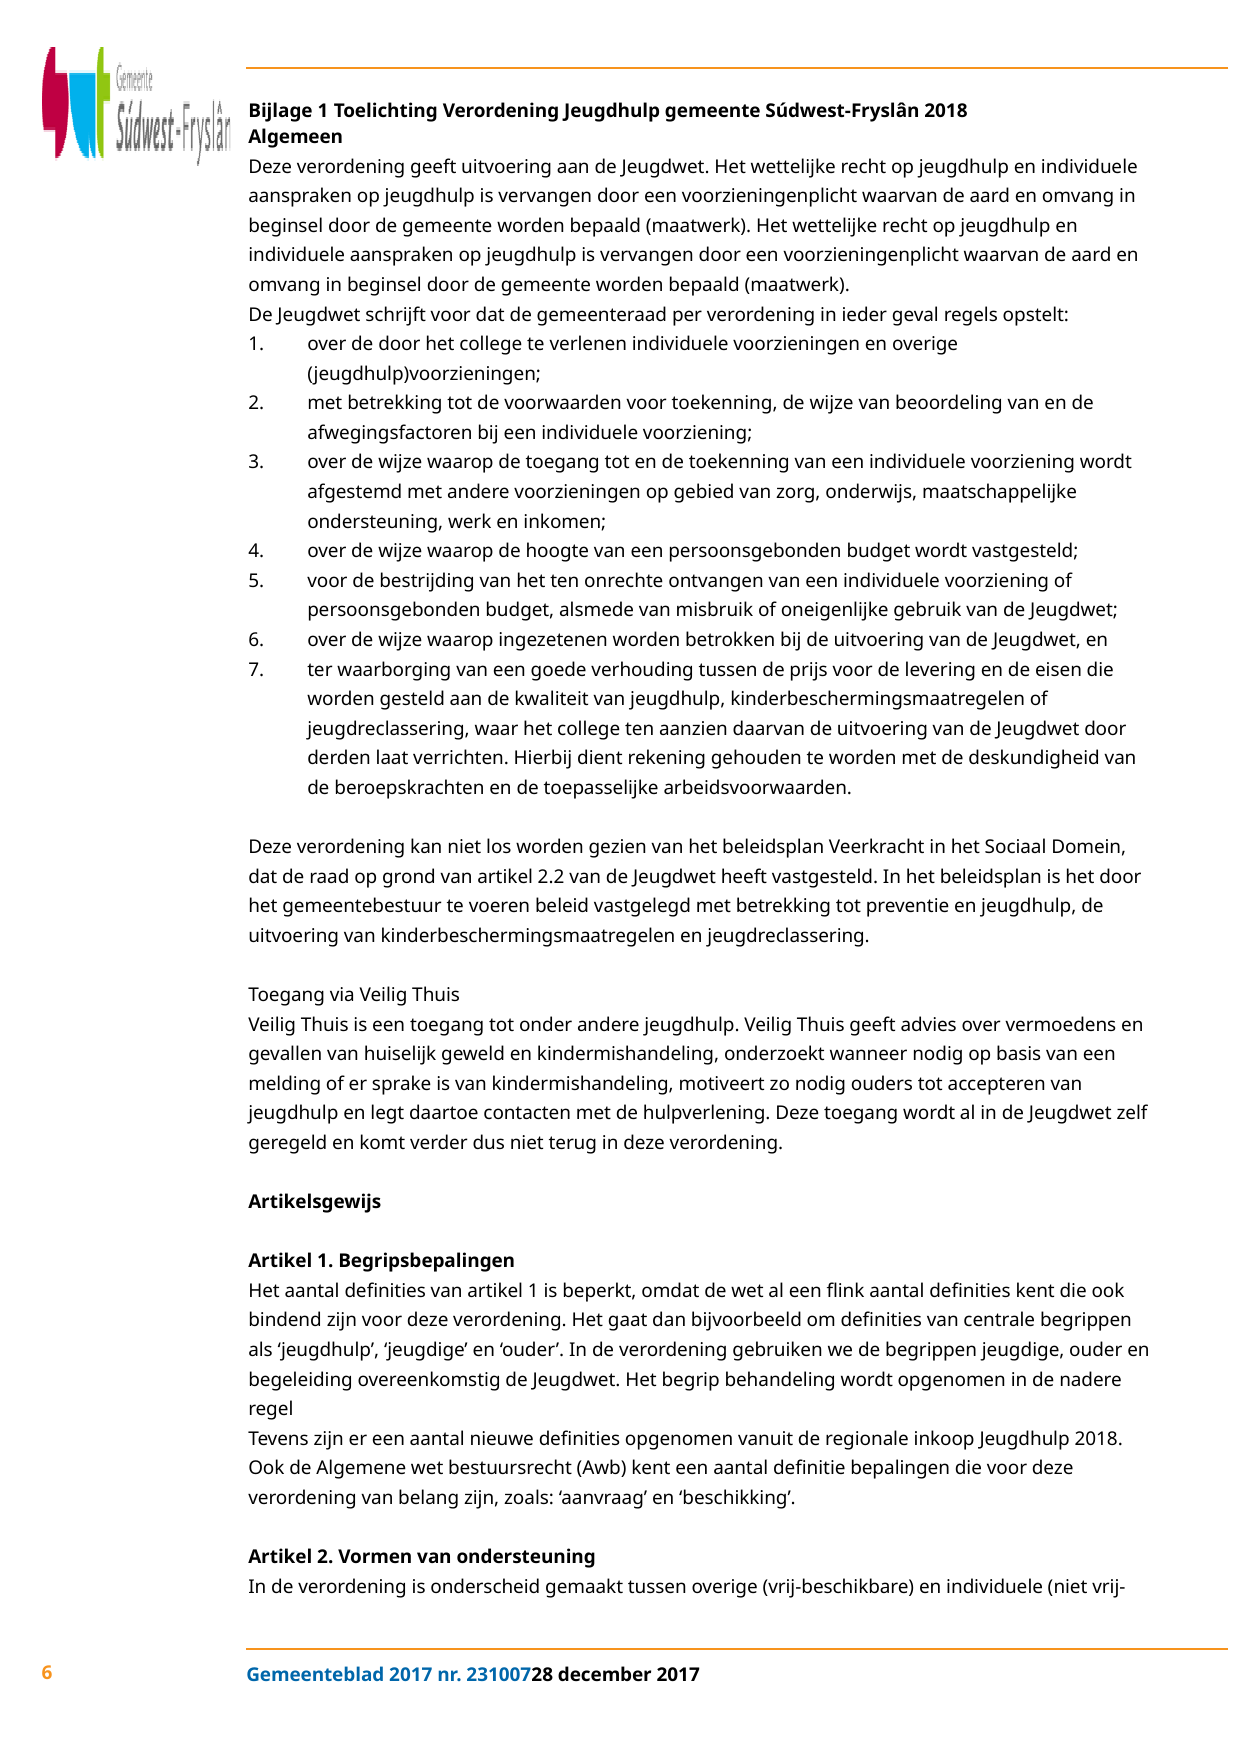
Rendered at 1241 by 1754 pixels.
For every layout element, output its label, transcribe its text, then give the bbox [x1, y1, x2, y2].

picture [41, 47, 231, 172]
text Artikel 1. Begripsbepalingen [248, 1247, 1152, 1273]
text Artikelsgewijs [248, 1188, 1152, 1214]
list over de wijze waarop ingezetenen worden betrokken bij de uitvoering van de Jeugdwet, en [248, 626, 1152, 652]
list met betrekking tot de voorwaarden voor toekenning, de wijze van beoordeling van en de afwegingsfactoren bij een individuele voorziening; [248, 389, 1152, 445]
text Deze verordening kan niet los worden gezien van het beleidsplan Veerkracht in het Sociaal Domein, dat de raad op grond van artikel 2.2 van de Jeugdwet heeft vastgesteld. In het beleidsplan is het door het gemeentebestuur te voeren beleid vastgelegd met betrekking tot preventie en jeugdhulp, de uitvoering van kinderbeschermingsmaatregelen en jeugdreclassering. [248, 833, 1152, 948]
text Veilig Thuis is een toegang tot onder andere jeugdhulp. Veilig Thuis geeft advies over vermoedens en gevallen van huiselijk geweld en kindermishandeling, onderzoekt wanneer nodig op basis van een melding of er sprake is van kindermishandeling, motiveert zo nodig ouders tot accepteren van jeugdhulp en legt daartoe contacten met de hulpverlening. Deze toegang wordt al in de Jeugdwet zelf geregeld en komt verder dus niet terug in deze verordening. [248, 1011, 1152, 1155]
text Bijlage 1 Toelichting Verordening Jeugdhulp gemeente Súdwest-Fryslân 2018 [248, 95, 1152, 123]
text Tevens zijn er een aantal nieuwe definities opgenomen vanuit de regionale inkoop Jeugdhulp 2018. [248, 1425, 1152, 1451]
text Toegang via Veilig Thuis [248, 981, 1152, 1007]
list ter waarborging van een goede verhouding tussen de prijs voor de levering en de eisen die worden gesteld aan de kwaliteit van jeugdhulp, kinderbeschermingsmaatregelen of jeugdreclassering, waar het college ten aanzien daarvan de uitvoering van de Jeugdwet door derden laat verrichten. Hierbij dient rekening gehouden te worden met de deskundigheid van de beroepskrachten en de toepasselijke arbeidsvoorwaarden. [248, 656, 1152, 800]
text Het aantal definities van artikel 1 is beperkt, omdat de wet al een flink aantal definities kent die ook bindend zijn voor deze verordening. Het gaat dan bijvoorbeeld om definities van centrale begrippen als ‘jeugdhulp’, ‘jeugdige’ en ‘ouder’. In de verordening gebruiken we de begrippen jeugdige, ouder en begeleiding overeenkomstig de Jeugdwet. Het begrip behandeling wordt opgenomen in de nadere regel [248, 1277, 1152, 1421]
list over de wijze waarop de hoogte van een persoonsgebonden budget wordt vastgesteld; [248, 537, 1152, 563]
list voor de bestrijding van het ten onrechte ontvangen van een individuele voorziening of persoonsgebonden budget, alsmede van misbruik of oneigenlijke gebruik van de Jeugdwet; [248, 567, 1152, 622]
text Deze verordening geeft uitvoering aan de Jeugdwet. Het wettelijke recht op jeugdhulp en individuele aanspraken op jeugdhulp is vervangen door een voorzieningenplicht waarvan de aard en omvang in beginsel door de gemeente worden bepaald (maatwerk). Het wettelijke recht op jeugdhulp en individuele aanspraken op jeugdhulp is vervangen door een voorzieningenplicht waarvan de aard en omvang in beginsel door de gemeente worden bepaald (maatwerk). [248, 153, 1152, 297]
list over de door het college te verlenen individuele voorzieningen en overige (jeugdhulp)voorzieningen; [248, 330, 1152, 386]
text Algemeen [248, 123, 1152, 149]
text Ook de Algemene wet bestuursrecht (Awb) kent een aantal definitie bepalingen die voor deze verordening van belang zijn, zoals: ‘aanvraag’ en ‘beschikking’. [248, 1454, 1152, 1510]
text De Jeugdwet schrijft voor dat de gemeenteraad per verordening in ieder geval regels opstelt: [248, 301, 1152, 327]
text Artikel 2. Vormen van ondersteuning [248, 1543, 1152, 1569]
list over de wijze waarop de toegang tot en de toekenning van een individuele voorziening wordt afgestemd met andere voorzieningen op gebied van zorg, onderwijs, maatschappelijke ondersteuning, werk en inkomen; [248, 449, 1152, 534]
text In de verordening is onderscheid gemaakt tussen overige (vrij-beschikbare) en individuele (niet vrij- [248, 1573, 1152, 1599]
